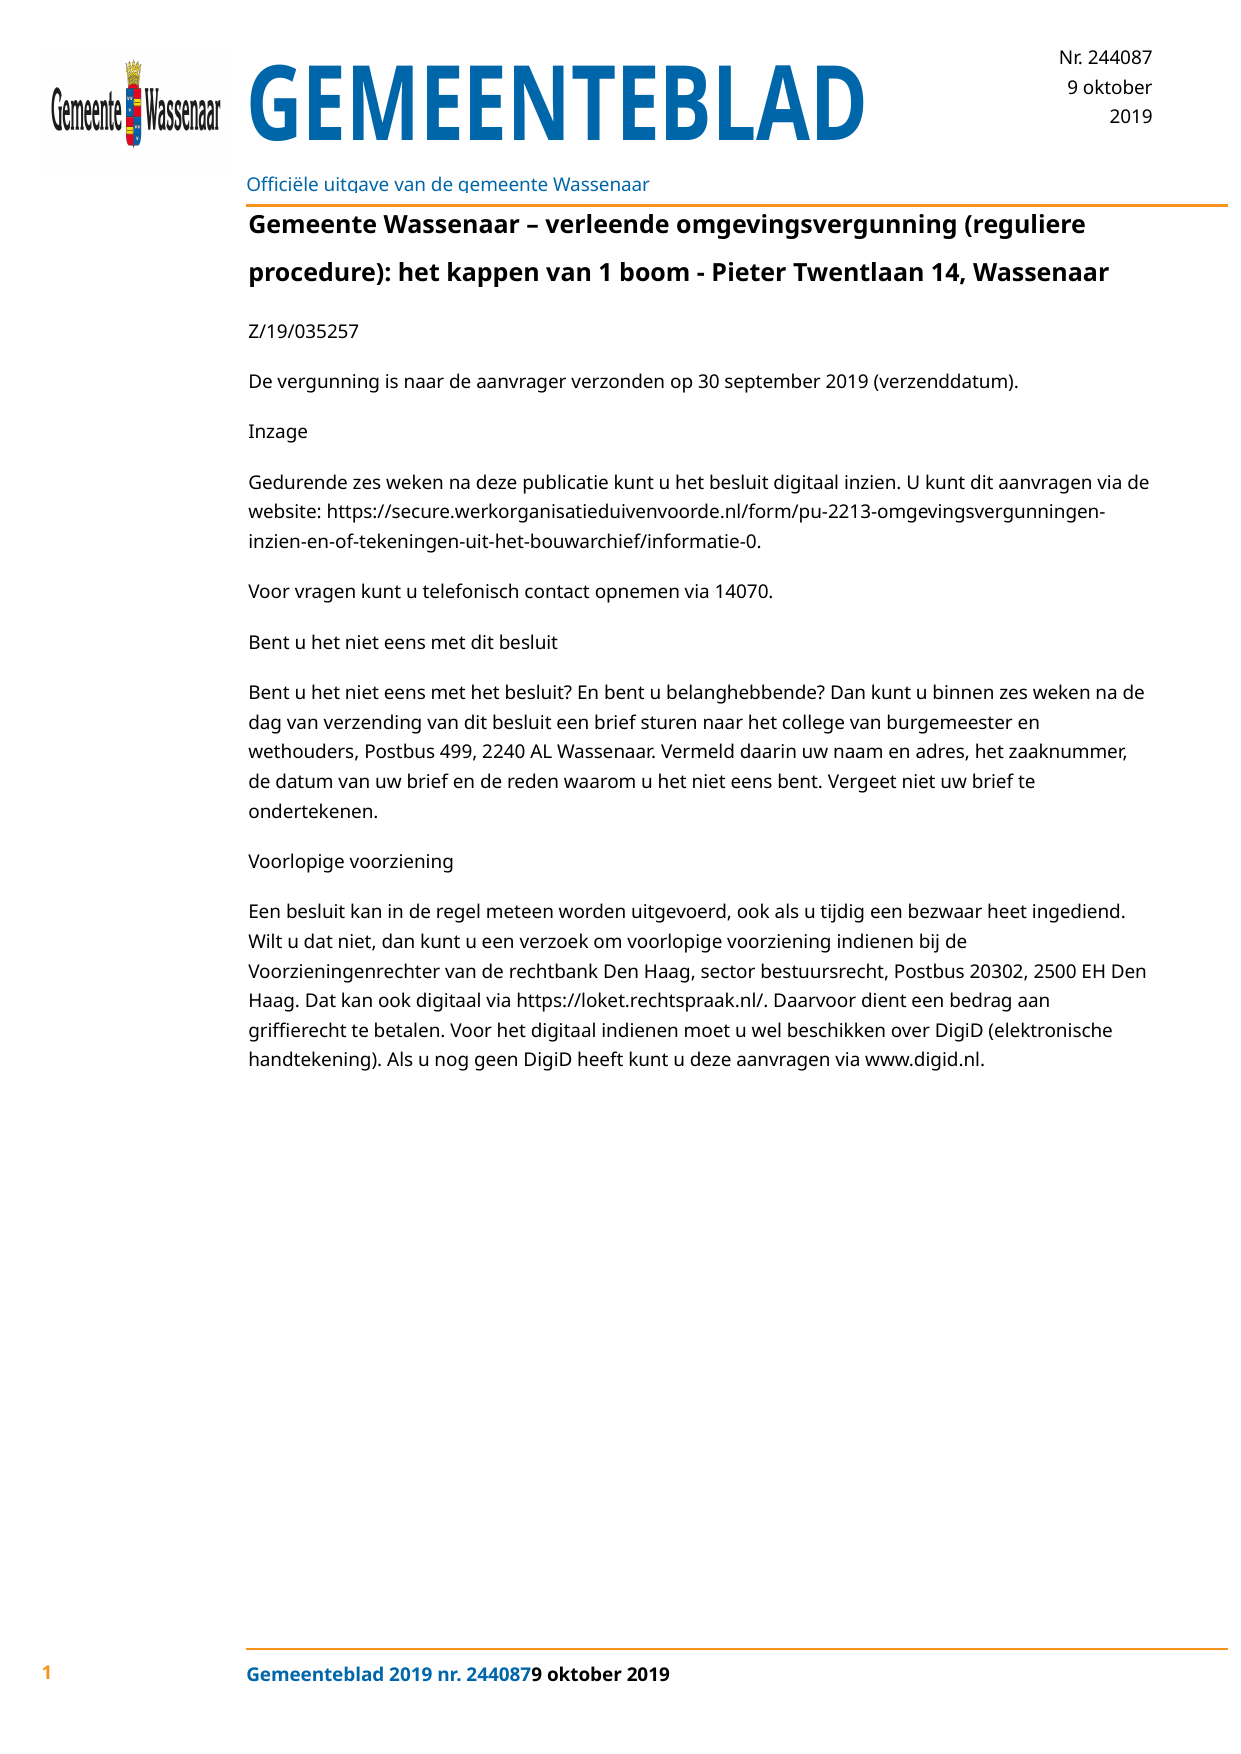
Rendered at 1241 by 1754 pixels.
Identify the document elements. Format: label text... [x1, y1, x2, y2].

text Gemeente Wassenaar – verleende omgevingsvergunning (reguliere procedure): het kappen van 1 boom - Pieter Twentlaan 14, Wassenaar [248, 207, 1152, 288]
text Bent u het niet eens met dit besluit [248, 629, 1152, 655]
text Inzage [248, 419, 1152, 444]
text De vergunning is naar de aanvrager verzonden op 30 september 2019 (verzenddatum). [248, 368, 1152, 394]
picture [41, 47, 231, 172]
text Voorlopige voorziening [248, 848, 1152, 874]
text Voor vragen kunt u telefonisch contact opnemen via 14070. [248, 579, 1152, 604]
text Een besluit kan in de regel meteen worden uitgevoerd, ook als u tijdig een bezwaar heet ingediend. Wilt u dat niet, dan kunt u een verzoek om voorlopige voorziening indienen bij de Voorzieningenrechter van de rechtbank Den Haag, sector bestuursrecht, Postbus 20302, 2500 EH Den Haag. Dat kan ook digitaal via https://loket.rechtspraak.nl/. Daarvoor dient een bedrag aan griffierecht te betalen. Voor het digitaal indienen moet u wel beschikken over DigiD (elektronische handtekening). Als u nog geen DigiD heeft kunt u deze aanvragen via www.digid.nl. [248, 899, 1152, 1072]
text Gedurende zes weken na deze publicatie kunt u het besluit digitaal inzien. U kunt dit aanvragen via de website: https://secure.werkorganisatieduivenvoorde.nl/form/pu-2213-omgevingsvergunningen-inzien-en-of-tekeningen-uit-het-bouwarchief/informatie-0. [248, 469, 1152, 554]
text Z/19/035257 [248, 318, 1152, 344]
text Bent u het niet eens met het besluit? En bent u belanghebbende? Dan kunt u binnen zes weken na de dag van verzending van dit besluit een brief sturen naar het college van burgemeester en wethouders, Postbus 499, 2240 AL Wassenaar. Vermeld daarin uw naam en adres, het zaaknummer, de datum van uw brief en de reden waarom u het niet eens bent. Vergeet niet uw brief te ondertekenen. [248, 679, 1152, 824]
